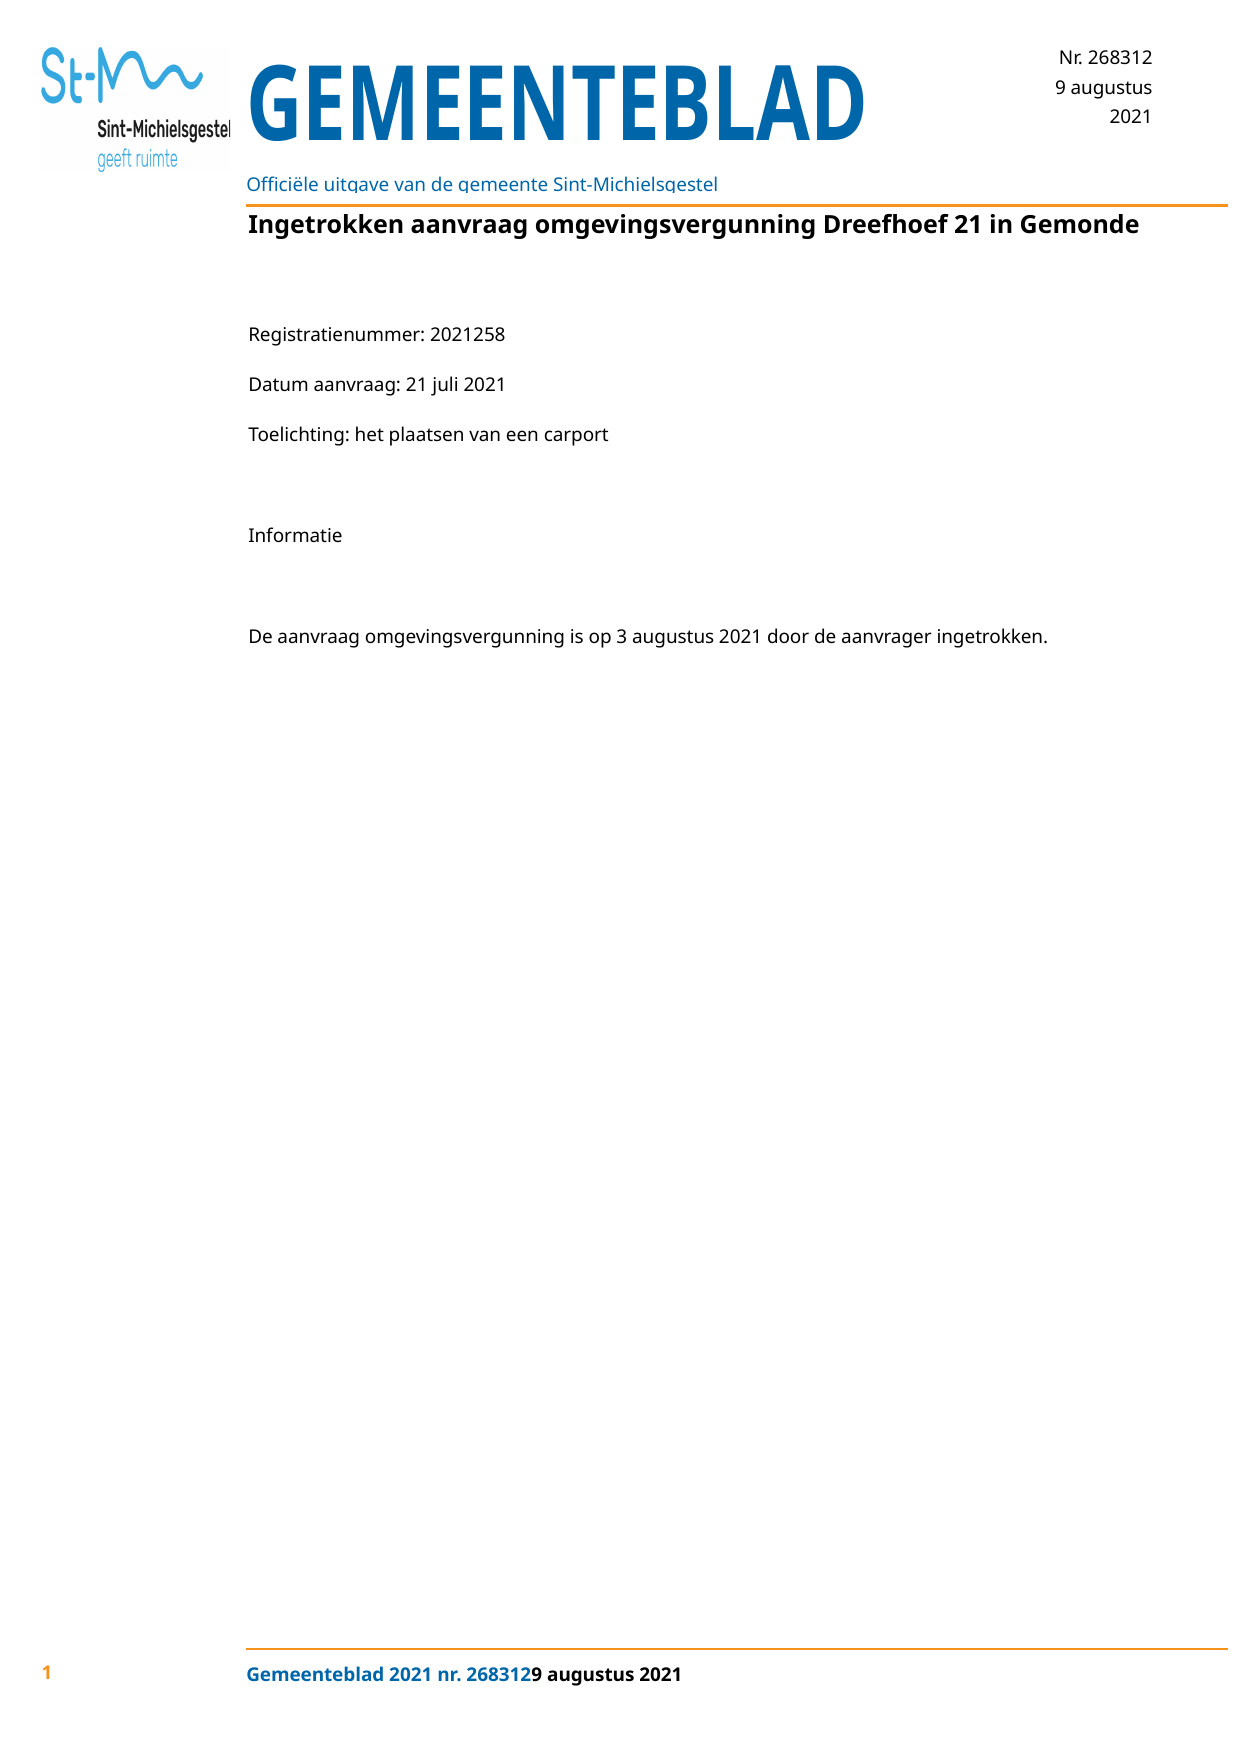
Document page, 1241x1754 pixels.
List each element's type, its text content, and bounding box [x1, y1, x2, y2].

text Toelichting: het plaatsen van een carport [248, 422, 1152, 447]
text Registratienummer: 2021258 [248, 321, 1152, 346]
text Datum aanvraag: 21 juli 2021 [248, 371, 1152, 397]
text Informatie [248, 522, 1152, 548]
text Ingetrokken aanvraag omgevingsvergunning Dreefhoef 21 in Gemonde [248, 207, 1152, 241]
text De aanvraag omgevingsvergunning is op 3 augustus 2021 door de aanvrager ingetrokken. [248, 623, 1152, 649]
picture [41, 47, 231, 172]
